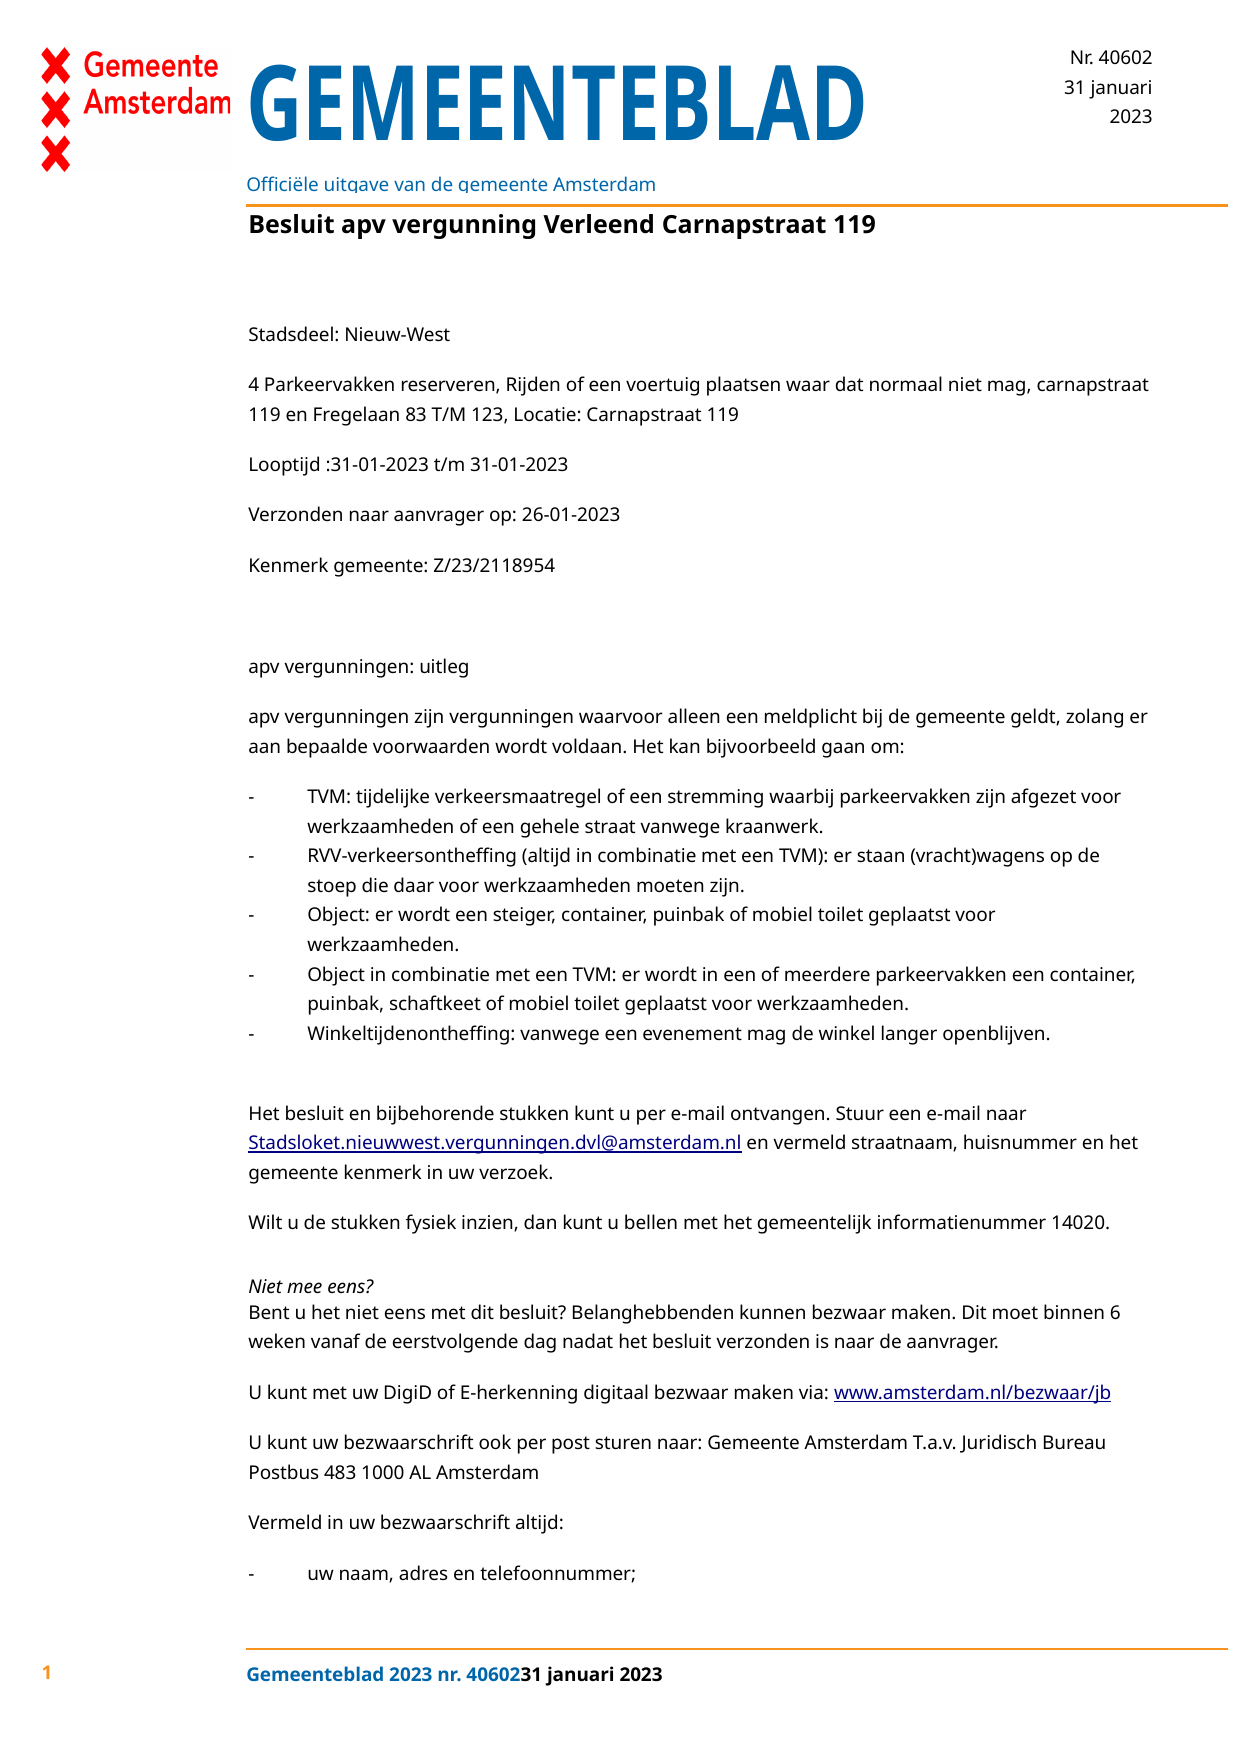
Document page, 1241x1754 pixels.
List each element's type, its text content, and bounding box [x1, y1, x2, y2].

text Verzonden naar aanvrager op: 26-01-2023 [248, 502, 1152, 527]
list uw naam, adres en telefoonnummer; [248, 1560, 1152, 1586]
text Bent u het niet eens met dit besluit? Belanghebbenden kunnen bezwaar maken. Dit moet binnen 6 weken vanaf de eerstvolgende dag nadat het besluit verzonden is naar de aanvrager. [248, 1299, 1152, 1354]
text Besluit apv vergunning Verleend Carnapstraat 119 [248, 207, 1152, 241]
text Looptijd :31-01-2023 t/m 31-01-2023 [248, 451, 1152, 477]
text apv vergunningen zijn vergunningen waarvoor alleen een meldplicht bij de gemeente geldt, zolang er aan bepaalde voorwaarden wordt voldaan. Het kan bijvoorbeeld gaan om: [248, 703, 1152, 758]
text U kunt met uw DigiD of E-herkenning digitaal bezwaar maken via: www.amsterdam.nl/bezwaar/jb [248, 1379, 1152, 1405]
text Vermeld in uw bezwaarschrift altijd: [248, 1509, 1152, 1535]
text Stadsdeel: Nieuw-West [248, 321, 1152, 346]
list Winkeltijdenontheffing: vanwege een evenement mag de winkel langer openblijven. [248, 1020, 1152, 1046]
list TVM: tijdelijke verkeersmaatregel of een stremming waarbij parkeervakken zijn afgezet voor werkzaamheden of een gehele straat vanwege kraanwerk. [248, 783, 1152, 838]
text Kenmerk gemeente: Z/23/2118954 [248, 552, 1152, 578]
text Wilt u de stukken fysiek inzien, dan kunt u bellen met het gemeentelijk informatienummer 14020. [248, 1209, 1152, 1235]
text 4 Parkeervakken reserveren, Rijden of een voertuig plaatsen waar dat normaal niet mag, carnapstraat 119 en Fregelaan 83 T/M 123, Locatie: Carnapstraat 119 [248, 371, 1152, 426]
text Het besluit en bijbehorende stukken kunt u per e-mail ontvangen. Stuur een e-mail naar Stadsloket.nieuwwest.vergunningen.dvl@amsterdam.nl en vermeld straatnaam, huisnummer en het gemeente kenmerk in uw verzoek. [248, 1100, 1152, 1185]
list RVV-verkeersontheffing (altijd in combinatie met een TVM): er staan (vracht)wagens op de stoep die daar voor werkzaamheden moeten zijn. [248, 842, 1152, 898]
list Object in combinatie met een TVM: er wordt in een of meerdere parkeervakken een container, puinbak, schaftkeet of mobiel toilet geplaatst voor werkzaamheden. [248, 961, 1152, 1016]
list Object: er wordt een steiger, container, puinbak of mobiel toilet geplaatst voor werkzaamheden. [248, 902, 1152, 957]
text apv vergunningen: uitleg [248, 653, 1152, 678]
picture [41, 47, 231, 172]
text U kunt uw bezwaarschrift ook per post sturen naar: Gemeente Amsterdam T.a.v. Juridisch Bureau Postbus 483 1000 AL Amsterdam [248, 1429, 1152, 1485]
text Niet mee eens? [248, 1273, 1152, 1299]
